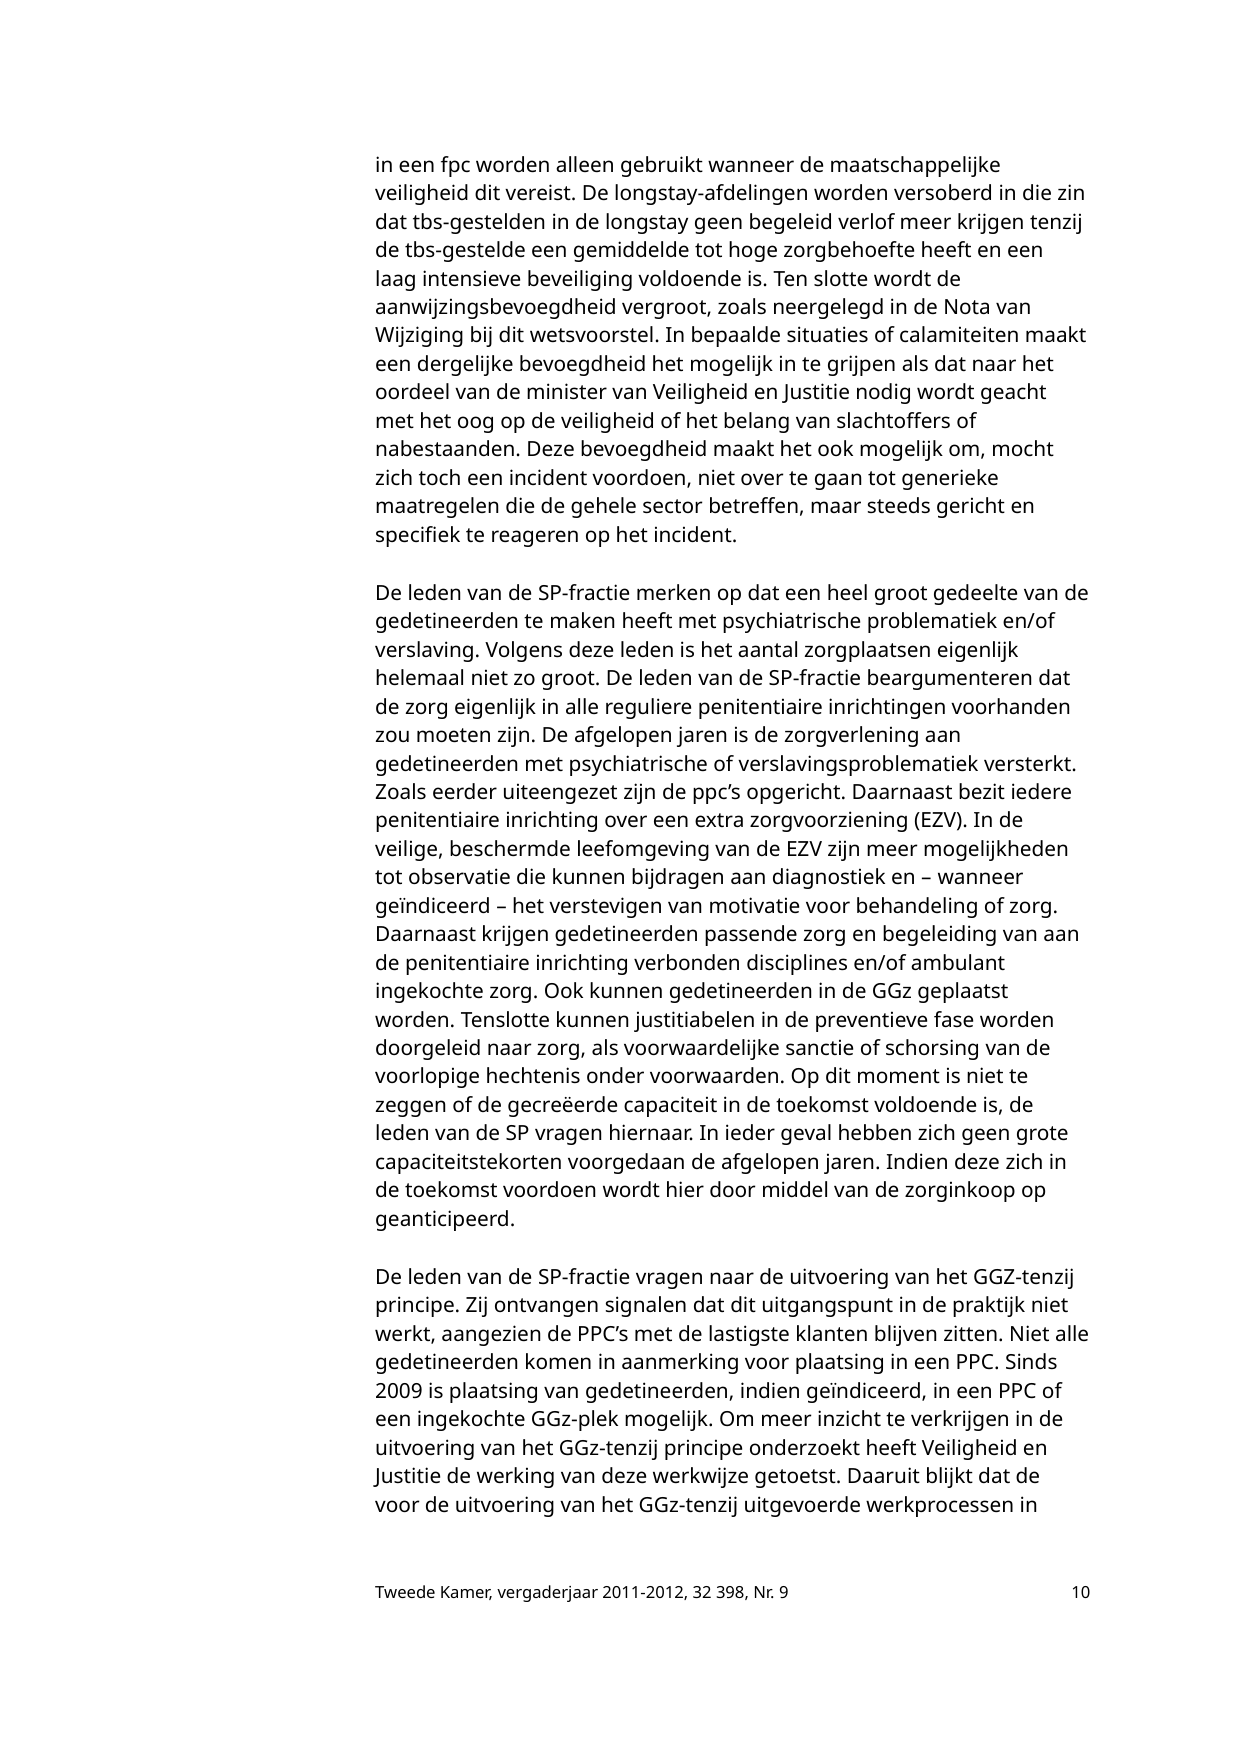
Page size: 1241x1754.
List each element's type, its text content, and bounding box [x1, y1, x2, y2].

text in een fpc worden alleen gebruikt wanneer de maatschappelijke veiligheid dit vereist. De longstay-afdelingen worden versoberd in die zin dat tbs-gestelden in de longstay geen begeleid verlof meer krijgen tenzij de tbs-gestelde een gemiddelde tot hoge zorgbehoefte heeft en een laag intensieve beveiliging voldoende is. Ten slotte wordt de aanwijzingsbevoegdheid vergroot, zoals neergelegd in de Nota van Wijziging bij dit wetsvoorstel. In bepaalde situaties of calamiteiten maakt een dergelijke bevoegdheid het mogelijk in te grijpen als dat naar het oordeel van de minister van Veiligheid en Justitie nodig wordt geacht met het oog op de veiligheid of het belang van slachtoffers of nabestaanden. Deze bevoegdheid maakt het ook mogelijk om, mocht zich toch een incident voordoen, niet over te gaan tot generieke maatregelen die de gehele sector betreffen, maar steeds gericht en specifiek te reageren op het incident. [375, 150, 1090, 548]
text De leden van de SP-fractie merken op dat een heel groot gedeelte van de gedetineerden te maken heeft met psychiatrische problematiek en/of verslaving. Volgens deze leden is het aantal zorgplaatsen eigenlijk helemaal niet zo groot. De leden van de SP-fractie beargumenteren dat de zorg eigenlijk in alle reguliere penitentiaire inrichtingen voorhanden zou moeten zijn. De afgelopen jaren is de zorgverlening aan gedetineerden met psychiatrische of verslavingsproblematiek versterkt. Zoals eerder uiteengezet zijn de ppc’s opgericht. Daarnaast bezit iedere penitentiaire inrichting over een extra zorgvoorziening (EZV). In de veilige, beschermde leefomgeving van de EZV zijn meer mogelijkheden tot observatie die kunnen bijdragen aan diagnostiek en – wanneer geïndiceerd – het verstevigen van motivatie voor behandeling of zorg. Daarnaast krijgen gedetineerden passende zorg en begeleiding van aan de penitentiaire inrichting verbonden disciplines en/of ambulant ingekochte zorg. Ook kunnen gedetineerden in de GGz geplaatst worden. Tenslotte kunnen justitiabelen in de preventieve fase worden doorgeleid naar zorg, als voorwaardelijke sanctie of schorsing van de voorlopige hechtenis onder voorwaarden. Op dit moment is niet te zeggen of de gecreëerde capaciteit in de toekomst voldoende is, de leden van de SP vragen hiernaar. In ieder geval hebben zich geen grote capaciteitstekorten voorgedaan de afgelopen jaren. Indien deze zich in de toekomst voordoen wordt hier door middel van de zorginkoop op geanticipeerd. [375, 578, 1090, 1232]
text De leden van de SP-fractie vragen naar de uitvoering van het GGZ-tenzij principe. Zij ontvangen signalen dat dit uitgangspunt in de praktijk niet werkt, aangezien de PPC’s met de lastigste klanten blijven zitten. Niet alle gedetineerden komen in aanmerking voor plaatsing in een PPC. Sinds 2009 is plaatsing van gedetineerden, indien geïndiceerd, in een PPC of een ingekochte GGz-plek mogelijk. Om meer inzicht te verkrijgen in de uitvoering van het GGz-tenzij principe onderzoekt heeft Veiligheid en Justitie de werking van deze werkwijze getoetst. Daaruit blijkt dat de voor de uitvoering van het GGz-tenzij uitgevoerde werkprocessen in [375, 1262, 1090, 1518]
